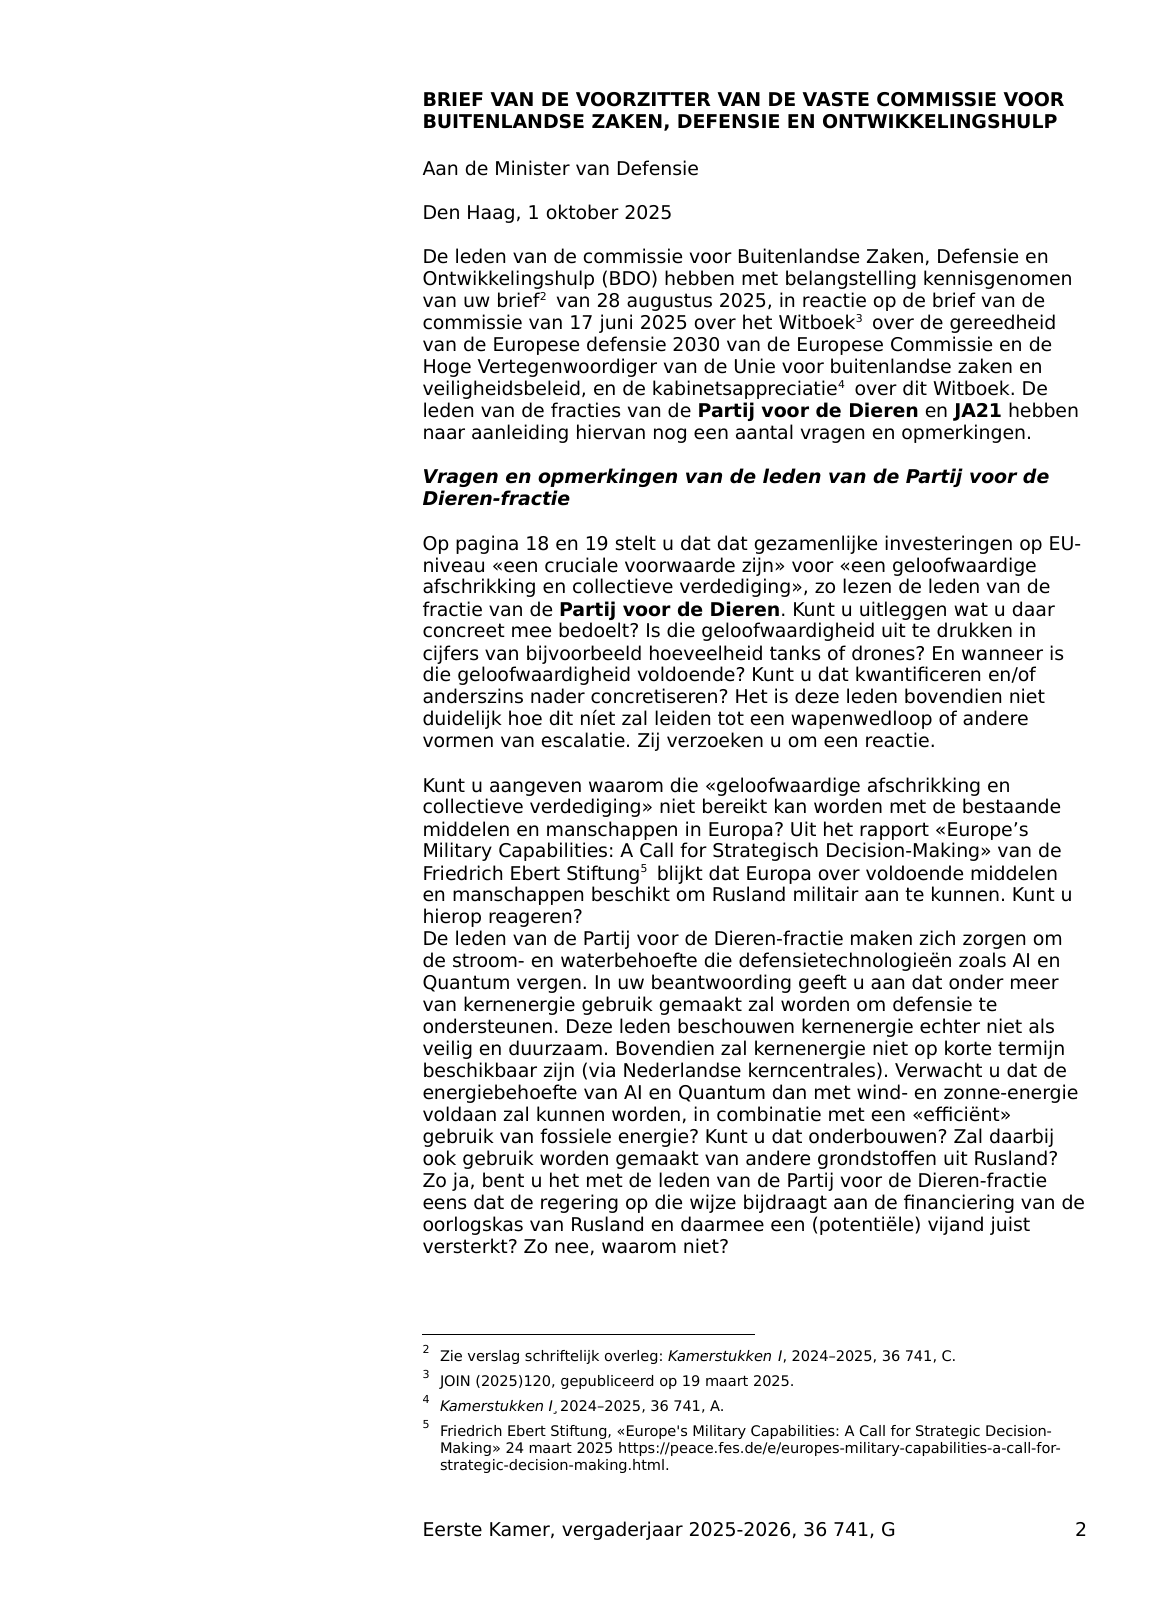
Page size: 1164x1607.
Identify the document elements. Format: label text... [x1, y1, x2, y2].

text Zie verslag schriftelijk overleg: Kamerstukken I, 2024–2025, 36 741, C. [422, 1343, 1087, 1366]
text Aan de Minister van Defensie [422, 158, 1087, 180]
subtitle BRIEF VAN DE VOORZITTER VAN DE VASTE COMMISSIE VOOR BUITENLANDSE ZAKEN, DEFENSIE EN ONTWIKKELINGSHULP [422, 89, 1087, 133]
text Op pagina 18 en 19 stelt u dat dat gezamenlijke investeringen op EU-niveau «een cruciale voorwaarde zijn» voor «een geloofwaardige afschrikking en collectieve verdediging», zo lezen de leden van de fractie van de Partij voor de Dieren. Kunt u uitleggen wat u daar concreet mee bedoelt? Is die geloofwaardigheid uit te drukken in cijfers van bijvoorbeeld hoeveelheid tanks of drones? En wanneer is die geloofwaardigheid voldoende? Kunt u dat kwantificeren en/of anderszins nader concretiseren? Het is deze leden bovendien niet duidelijk hoe dit níet zal leiden tot een wapenwedloop of andere vormen van escalatie. Zij verzoeken u om een reactie. [422, 532, 1087, 752]
text De leden van de Partij voor de Dieren-fractie maken zich zorgen om de stroom- en waterbehoefte die defensietechnologieën zoals AI en Quantum vergen. In uw beantwoording geeft u aan dat onder meer van kernenergie gebruik gemaakt zal worden om defensie te ondersteunen. Deze leden beschouwen kernenergie echter niet als veilig en duurzaam. Bovendien zal kernenergie niet op korte termijn beschikbaar zijn (via Nederlandse kerncentrales). Verwacht u dat de energiebehoefte van AI en Quantum dan met wind- en zonne-energie voldaan zal kunnen worden, in combinatie met een «efficiënt» gebruik van fossiele energie? Kunt u dat onderbouwen? Zal daarbij ook gebruik worden gemaakt van andere grondstoffen uit Rusland? Zo ja, bent u het met de leden van de Partij voor de Dieren-fractie eens dat de regering op die wijze bijdraagt aan de financiering van de oorlogskas van Rusland en daarmee een (potentiële) vijand juist versterkt? Zo nee, waarom niet? [422, 928, 1087, 1258]
text De leden van de commissie voor Buitenlandse Zaken, Defensie en Ontwikkelingshulp (BDO) hebben met belangstelling kennisgenomen van uw brief van 28 augustus 2025, in reactie op de brief van de commissie van 17 juni 2025 over het Witboek over de gereedheid van de Europese defensie 2030 van de Europese Commissie en de Hoge Vertegenwoordiger van de Unie voor buitenlandse zaken en veiligheidsbeleid, en de kabinetsappreciatie over dit Witboek. De leden van de fracties van de Partij voor de Dieren en JA21 hebben naar aanleiding hiervan nog een aantal vragen en opmerkingen. [422, 246, 1087, 444]
text Kamerstukken I¸2024–2025, 36 741, A. [422, 1393, 1087, 1416]
text Den Haag, 1 oktober 2025 [422, 202, 1087, 224]
subtitle Vragen en opmerkingen van de leden van de Partij voor de Dieren-fractie [422, 466, 1087, 510]
text JOIN (2025)120, gepubliceerd op 19 maart 2025. [422, 1368, 1087, 1391]
text Kunt u aangeven waarom die «geloofwaardige afschrikking en collectieve verdediging» niet bereikt kan worden met de bestaande middelen en manschappen in Europa? Uit het rapport «Europe’s Military Capabilities: A Call for Strategisch Decision-Making» van de Friedrich Ebert Stiftung blijkt dat Europa over voldoende middelen en manschappen beschikt om Rusland militair aan te kunnen. Kunt u hierop reageren? [422, 774, 1087, 928]
text Friedrich Ebert Stiftung, «Europe's Military Capabilities: A Call for Strategic Decision-Making» 24 maart 2025 https://peace.fes.de/e/europes-military-capabilities-a-call-for-strategic-decision-making.html. [422, 1418, 1087, 1474]
